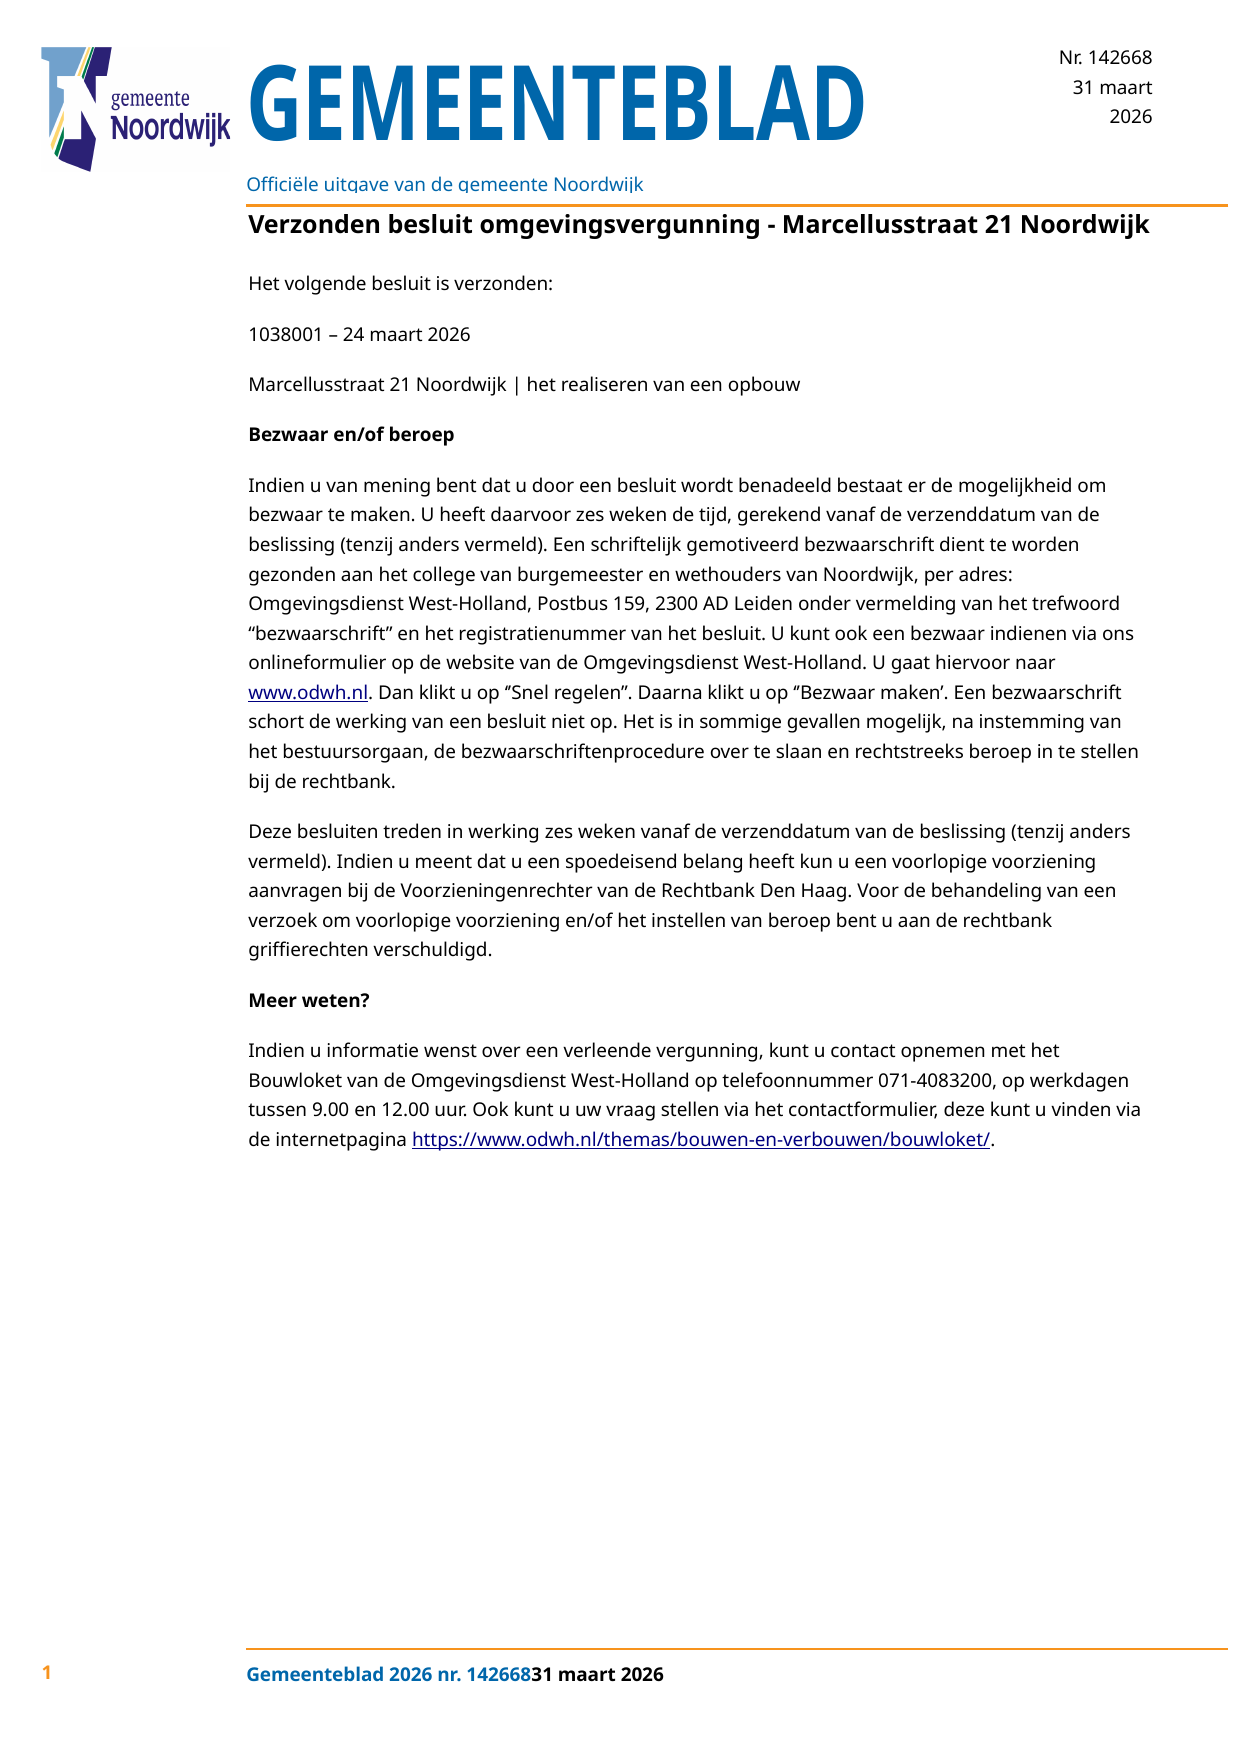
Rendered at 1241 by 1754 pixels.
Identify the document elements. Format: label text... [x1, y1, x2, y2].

text Het volgende besluit is verzonden: [248, 270, 1152, 296]
text 1038001 – 24 maart 2026 [248, 321, 1152, 346]
picture [41, 47, 231, 172]
text Verzonden besluit omgevingsvergunning - Marcellusstraat 21 Noordwijk [248, 207, 1152, 241]
text Indien u informatie wenst over een verleende vergunning, kunt u contact opnemen met het Bouwloket van de Omgevingsdienst West-Holland op telefoonnummer 071-4083200, op werkdagen tussen 9.00 en 12.00 uur. Ook kunt u uw vraag stellen via het contactformulier, deze kunt u vinden via de internetpagina https://www.odwh.nl/themas/bouwen-en-verbouwen/bouwloket/. [248, 1037, 1152, 1152]
text Marcellusstraat 21 Noordwijk | het realiseren van een opbouw [248, 371, 1152, 397]
text Meer weten? [248, 987, 1152, 1013]
text Bezwaar en/of beroep [248, 422, 1152, 447]
text Indien u van mening bent dat u door een besluit wordt benadeeld bestaat er de mogelijkheid om bezwaar te maken. U heeft daarvoor zes weken de tijd, gerekend vanaf de verzenddatum van de beslissing (tenzij anders vermeld). Een schriftelijk gemotiveerd bezwaarschrift dient te worden gezonden aan het college van burgemeester en wethouders van Noordwijk, per adres: Omgevingsdienst West-Holland, Postbus 159, 2300 AD Leiden onder vermelding van het trefwoord “bezwaarschrift” en het registratienummer van het besluit. U kunt ook een bezwaar indienen via ons onlineformulier op de website van de Omgevingsdienst West-Holland. U gaat hiervoor naar www.odwh.nl. Dan klikt u op ‘’Snel regelen”. Daarna klikt u op ‘’Bezwaar maken’. Een bezwaarschrift schort de werking van een besluit niet op. Het is in sommige gevallen mogelijk, na instemming van het bestuursorgaan, de bezwaarschriftenprocedure over te slaan en rechtstreeks beroep in te stellen bij de rechtbank. [248, 472, 1152, 793]
text Deze besluiten treden in werking zes weken vanaf de verzenddatum van de beslissing (tenzij anders vermeld). Indien u meent dat u een spoedeisend belang heeft kun u een voorlopige voorziening aanvragen bij de Voorzieningenrechter van de Rechtbank Den Haag. Voor de behandeling van een verzoek om voorlopige voorziening en/of het instellen van beroep bent u aan de rechtbank griffierechten verschuldigd. [248, 818, 1152, 962]
